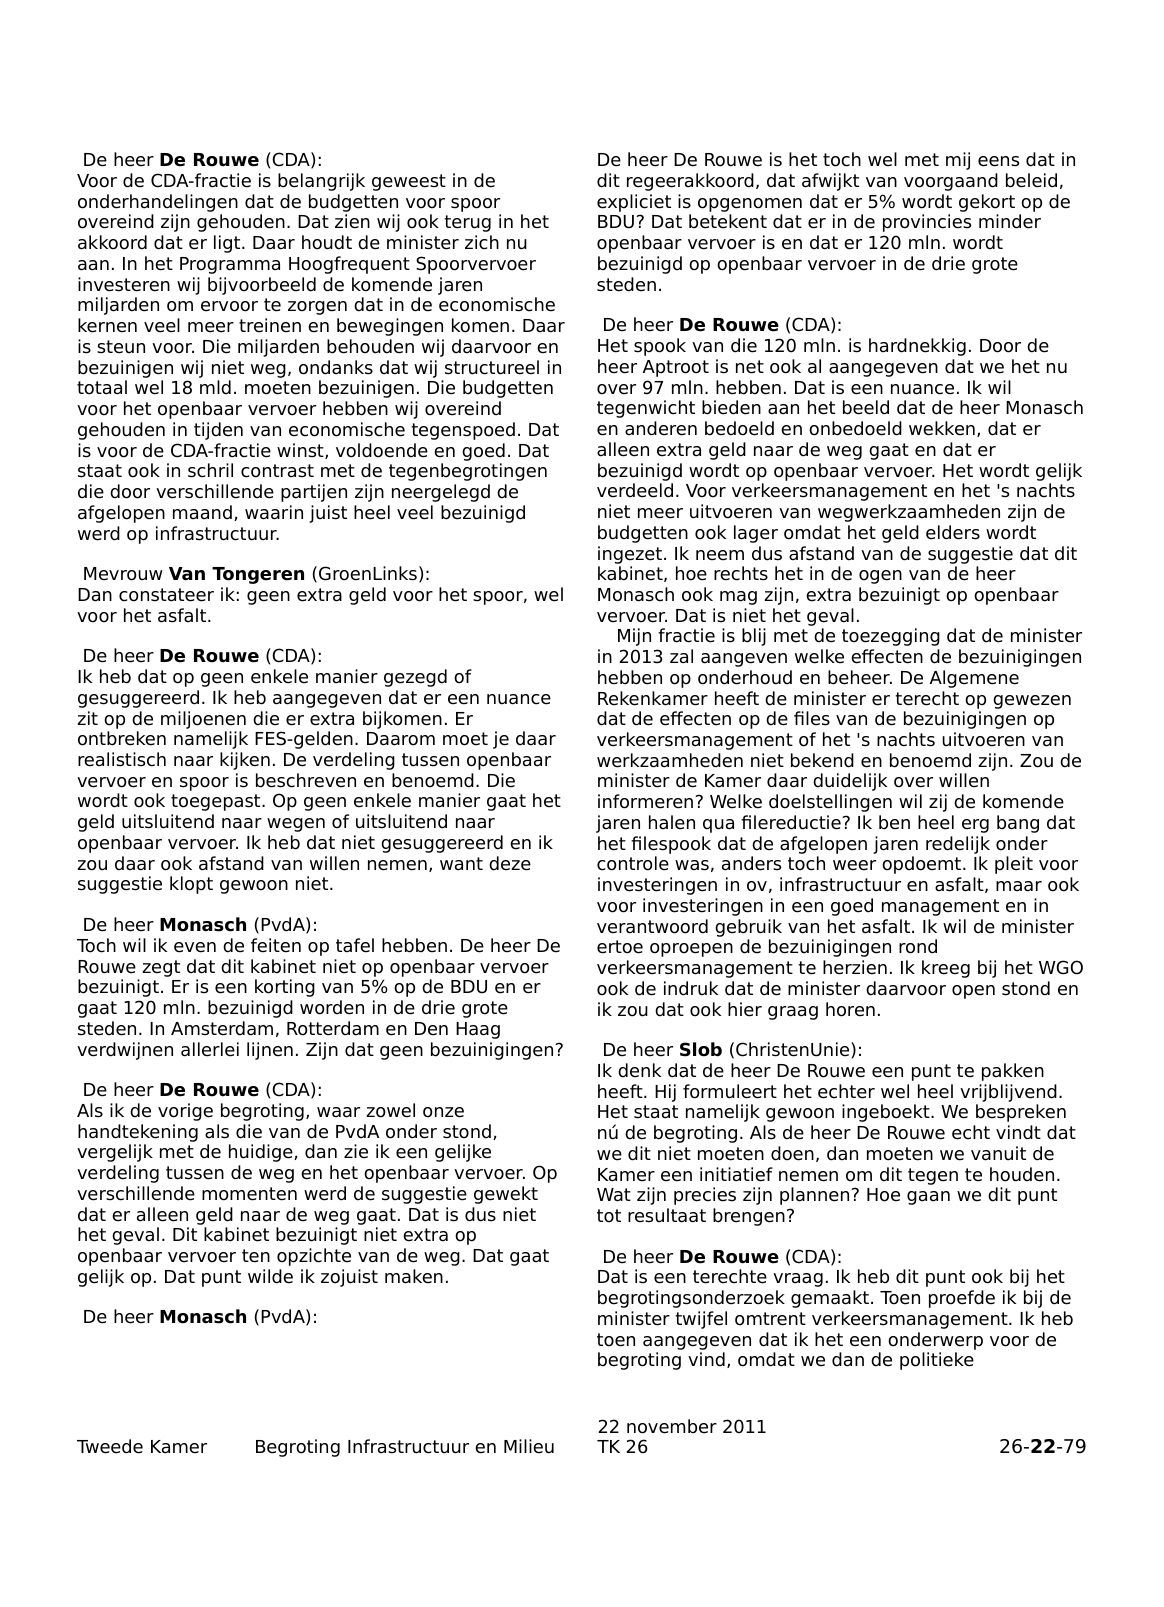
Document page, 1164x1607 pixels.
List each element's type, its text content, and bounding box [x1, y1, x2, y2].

text De heer De Rouwe (CDA): [77, 150, 567, 171]
text De heer De Rouwe (CDA): [596, 315, 1087, 336]
text De heer De Rouwe (CDA): [596, 1247, 1087, 1267]
text Het spook van die 120 mln. is hardnekkig. Door de heer Aptroot is net ook al aangegeven dat we het nu over 97 mln. hebben. Dat is een nuance. Ik wil tegenwicht bieden aan het beeld dat de heer Monasch en anderen bedoeld en onbedoeld wekken, dat er alleen extra geld naar de weg gaat en dat er bezuinigd wordt op openbaar vervoer. Het wordt gelijk verdeeld. Voor verkeersmanagement en het 's nachts niet meer uitvoeren van wegwerkzaamheden zijn de budgetten ook lager omdat het geld elders wordt ingezet. Ik neem dus afstand van de suggestie dat dit kabinet, hoe rechts het in de ogen van de heer Monasch ook mag zijn, extra bezuinigt op openbaar vervoer. Dat is niet het geval. [596, 336, 1087, 626]
text De heer De Rouwe is het toch wel met mij eens dat in dit regeerakkoord, dat afwijkt van voorgaand beleid, expliciet is opgenomen dat er 5% wordt gekort op de BDU? Dat betekent dat er in de provincies minder openbaar vervoer is en dat er 120 mln. wordt bezuinigd op openbaar vervoer in de drie grote steden. [596, 150, 1087, 295]
text Toch wil ik even de feiten op tafel hebben. De heer De Rouwe zegt dat dit kabinet niet op openbaar vervoer bezuinigt. Er is een korting van 5% op de BDU en er gaat 120 mln. bezuinigd worden in de drie grote steden. In Amsterdam, Rotterdam en Den Haag verdwijnen allerlei lijnen. Zijn dat geen bezuinigingen? [77, 936, 567, 1060]
text De heer Slob (ChristenUnie): [596, 1040, 1087, 1061]
text Als ik de vorige begroting, waar zowel onze handtekening als die van de PvdA onder stond, vergelijk met de huidige, dan zie ik een gelijke verdeling tussen de weg en het openbaar vervoer. Op verschillende momenten werd de suggestie gewekt dat er alleen geld naar de weg gaat. Dat is dus niet het geval. Dit kabinet bezuinigt niet extra op openbaar vervoer ten opzichte van de weg. Dat gaat gelijk op. Dat punt wilde ik zojuist maken. [77, 1101, 567, 1287]
text De heer De Rouwe (CDA): [77, 646, 567, 667]
text De heer De Rouwe (CDA): [77, 1080, 567, 1101]
text Dat is een terechte vraag. Ik heb dit punt ook bij het begrotingsonderzoek gemaakt. Toen proefde ik bij de minister twijfel omtrent verkeersmanagement. Ik heb toen aangegeven dat ik het een onderwerp voor de begroting vind, omdat we dan de politieke [596, 1267, 1087, 1371]
text De heer Monasch (PvdA): [77, 1307, 567, 1328]
text Mijn fractie is blij met de toezegging dat de minister in 2013 zal aangeven welke effecten de bezuinigingen hebben op onderhoud en beheer. De Algemene Rekenkamer heeft de minister er terecht op gewezen dat de effecten op de files van de bezuinigingen op verkeersmanagement of het 's nachts uitvoeren van werkzaamheden niet bekend en benoemd zijn. Zou de minister de Kamer daar duidelijk over willen informeren? Welke doelstellingen wil zij de komende jaren halen qua filereductie? Ik ben heel erg bang dat het filespook dat de afgelopen jaren redelijk onder controle was, anders toch weer opdoemt. Ik pleit voor investeringen in ov, infrastructuur en asfalt, maar ook voor investeringen in een goed management en in verantwoord gebruik van het asfalt. Ik wil de minister ertoe oproepen de bezuinigingen rond verkeersmanagement te herzien. Ik kreeg bij het WGO ook de indruk dat de minister daarvoor open stond en ik zou dat ook hier graag horen. [596, 626, 1087, 1020]
text Voor de CDA-fractie is belangrijk geweest in de onderhandelingen dat de budgetten voor spoor overeind zijn gehouden. Dat zien wij ook terug in het akkoord dat er ligt. Daar houdt de minister zich nu aan. In het Programma Hoogfrequent Spoorvervoer investeren wij bijvoorbeeld de komende jaren miljarden om ervoor te zorgen dat in de economische kernen veel meer treinen en bewegingen komen. Daar is steun voor. Die miljarden behouden wij daarvoor en bezuinigen wij niet weg, ondanks dat wij structureel in totaal wel 18 mld. moeten bezuinigen. Die budgetten voor het openbaar vervoer hebben wij overeind gehouden in tijden van economische tegenspoed. Dat is voor de CDA-fractie winst, voldoende en goed. Dat staat ook in schril contrast met de tegenbegrotingen die door verschillende partijen zijn neergelegd de afgelopen maand, waarin juist heel veel bezuinigd werd op infrastructuur. [77, 171, 567, 544]
text Mevrouw Van Tongeren (GroenLinks): [77, 564, 567, 585]
text Ik denk dat de heer De Rouwe een punt te pakken heeft. Hij formuleert het echter wel heel vrijblijvend. Het staat namelijk gewoon ingeboekt. We bespreken nú de begroting. Als de heer De Rouwe echt vindt dat we dit niet moeten doen, dan moeten we vanuit de Kamer een initiatief nemen om dit tegen te houden. Wat zijn precies zijn plannen? Hoe gaan we dit punt tot resultaat brengen? [596, 1061, 1087, 1227]
text Dan constateer ik: geen extra geld voor het spoor, wel voor het asfalt. [77, 585, 567, 626]
text De heer Monasch (PvdA): [77, 915, 567, 936]
text Ik heb dat op geen enkele manier gezegd of gesuggereerd. Ik heb aangegeven dat er een nuance zit op de miljoenen die er extra bijkomen. Er ontbreken namelijk FES-gelden. Daarom moet je daar realistisch naar kijken. De verdeling tussen openbaar vervoer en spoor is beschreven en benoemd. Die wordt ook toegepast. Op geen enkele manier gaat het geld uitsluitend naar wegen of uitsluitend naar openbaar vervoer. Ik heb dat niet gesuggereerd en ik zou daar ook afstand van willen nemen, want deze suggestie klopt gewoon niet. [77, 667, 567, 895]
